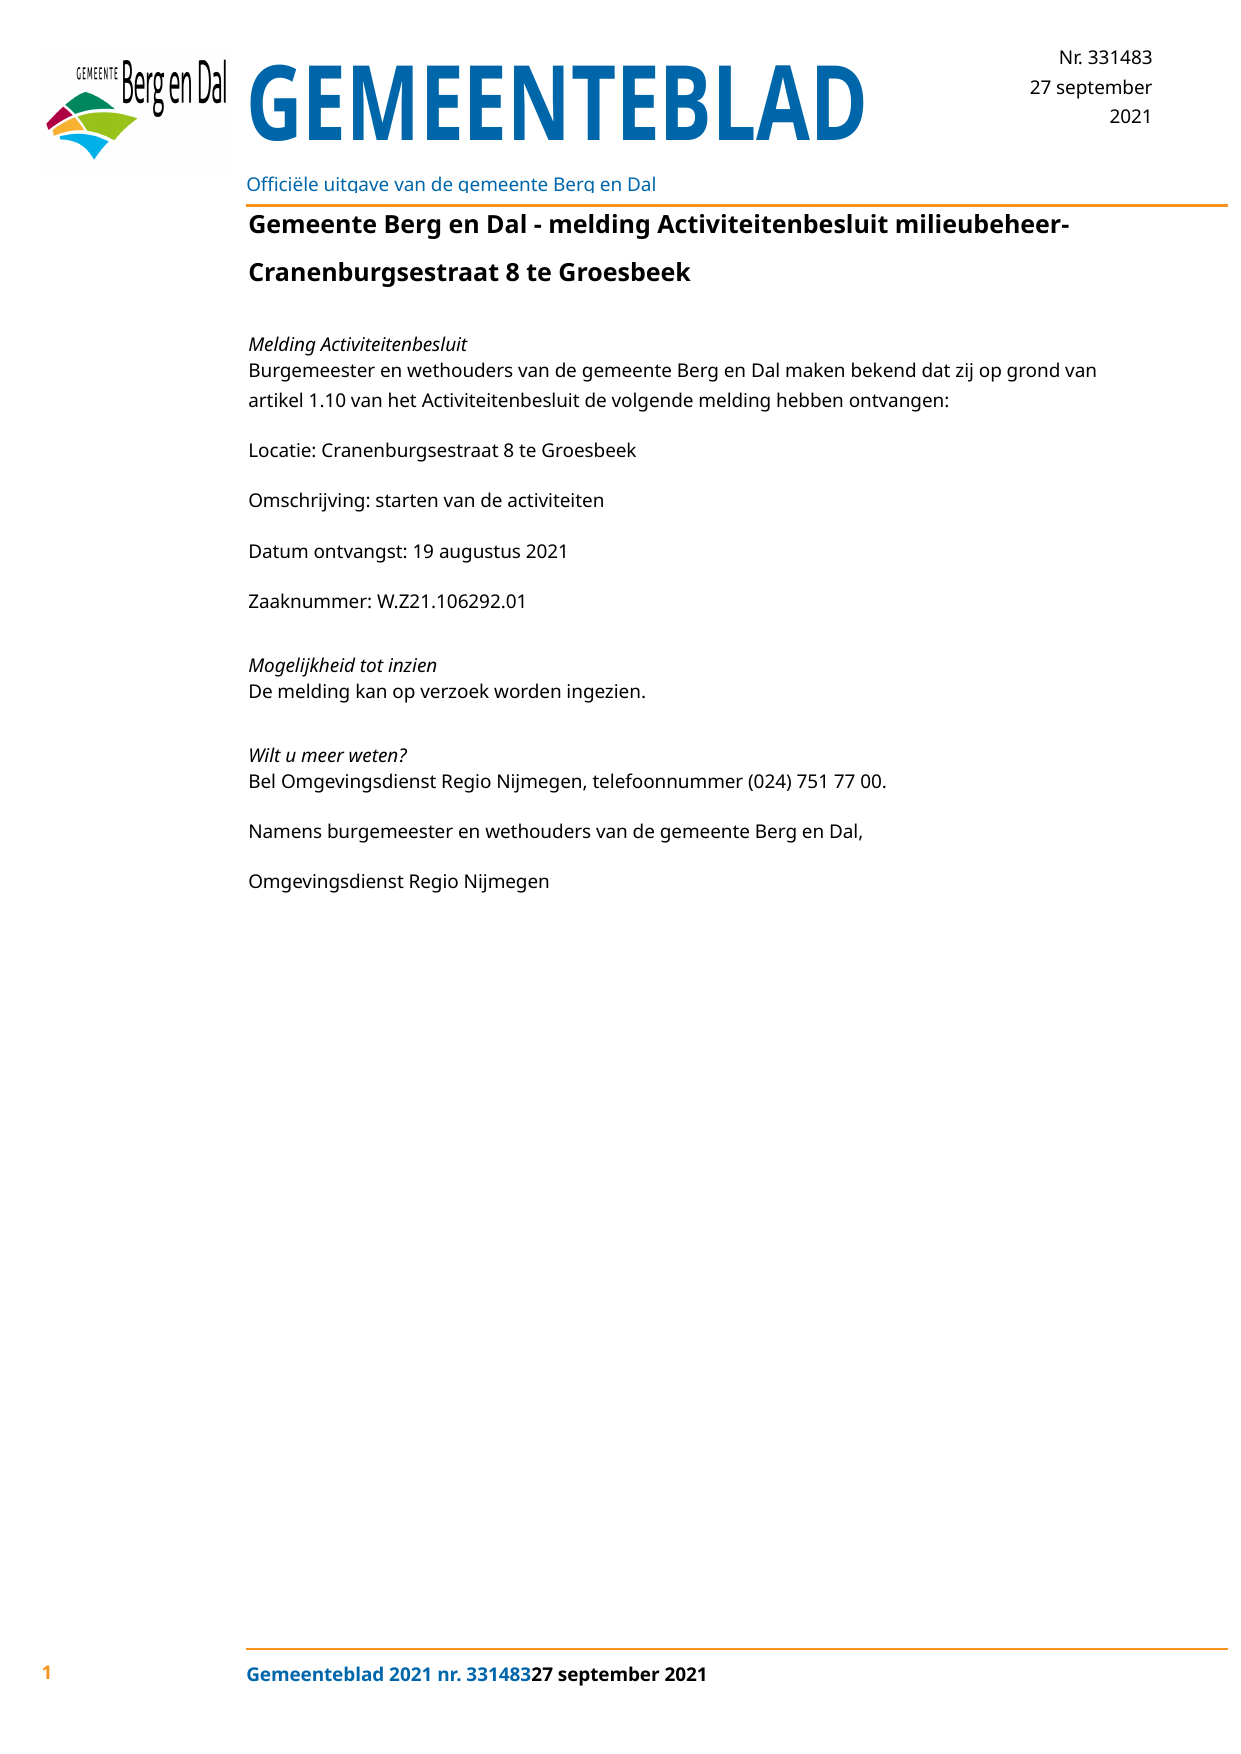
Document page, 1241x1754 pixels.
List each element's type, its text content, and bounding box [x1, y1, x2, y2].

text Gemeente Berg en Dal - melding Activiteitenbesluit milieubeheer- Cranenburgsestraat 8 te Groesbeek [248, 207, 1152, 288]
picture [41, 47, 231, 172]
text Omschrijving: starten van de activiteiten [248, 488, 1152, 513]
text Zaaknummer: W.Z21.106292.01 [248, 588, 1152, 614]
text Namens burgemeester en wethouders van de gemeente Berg en Dal, [248, 818, 1152, 844]
text Datum ontvangst: 19 augustus 2021 [248, 538, 1152, 564]
text Bel Omgevingsdienst Regio Nijmegen, telefoonnummer (024) 751 77 00. [248, 768, 1152, 793]
text Burgemeester en wethouders van de gemeente Berg en Dal maken bekend dat zij op grond van artikel 1.10 van het Activiteitenbesluit de volgende melding hebben ontvangen: [248, 357, 1152, 412]
text De melding kan op verzoek worden ingezien. [248, 678, 1152, 704]
text Melding Activiteitenbesluit [248, 331, 1152, 357]
text Omgevingsdienst Regio Nijmegen [248, 869, 1152, 894]
text Mogelijkheid tot inzien [248, 652, 1152, 678]
text Wilt u meer weten? [248, 742, 1152, 768]
text Locatie: Cranenburgsestraat 8 te Groesbeek [248, 437, 1152, 463]
